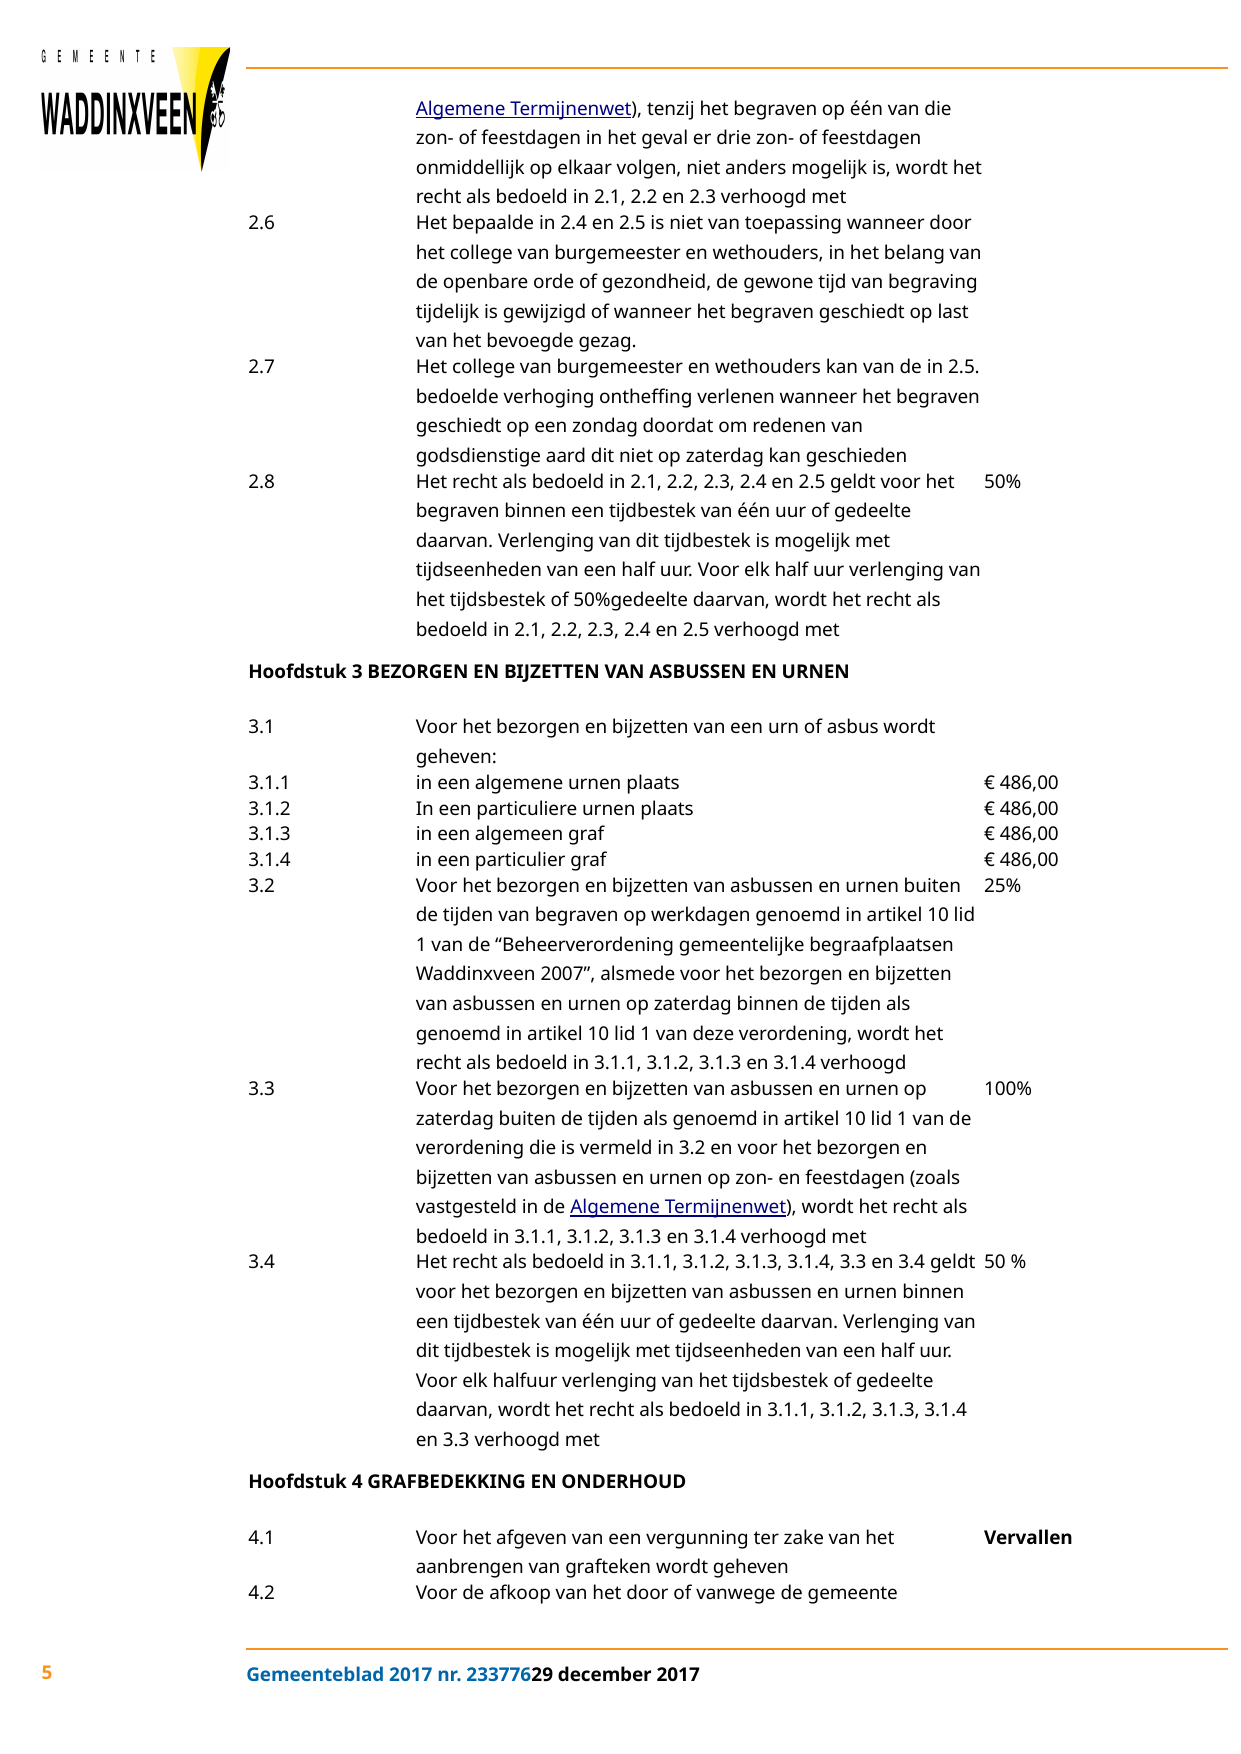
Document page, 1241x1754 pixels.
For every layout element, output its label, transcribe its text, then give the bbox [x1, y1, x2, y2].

table_cell [248, 95, 416, 209]
table_header 4.1 [248, 1524, 416, 1579]
picture [41, 47, 231, 172]
table_cell Het bepaalde in 2.4 en 2.5 is niet van toepassing wanneer door het college van burgemeester en wethouders, in het belang van de openbare orde of gezondheid, de gewone tijd van begraving tijdelijk is gewijzigd of wanneer het begraven geschiedt op last van het bevoegde gezag. [416, 209, 984, 353]
table_header Voor het bezorgen en bijzetten van een urn of asbus wordt geheven: [416, 714, 984, 769]
table_cell 3.1.1 [248, 769, 416, 795]
table_cell 2.7 [248, 353, 416, 468]
table_cell 50% [984, 468, 1152, 641]
table_cell Voor het bezorgen en bijzetten van asbussen en urnen buiten de tijden van begraven op werkdagen genoemd in artikel 10 lid 1 van de “Beheerverordening gemeentelijke begraafplaatsen Waddinxveen 2007”, alsmede voor het bezorgen en bijzetten van asbussen en urnen op zaterdag binnen de tijden als genoemd in artikel 10 lid 1 van deze verordening, wordt het recht als bedoeld in 3.1.1, 3.1.2, 3.1.3 en 3.1.4 verhoogd [416, 872, 984, 1075]
table_header Voor het afgeven van een vergunning ter zake van het aanbrengen van grafteken wordt geheven [416, 1524, 984, 1579]
table_cell € 486,00 [984, 820, 1152, 846]
table_cell 3.1.3 [248, 820, 416, 846]
table_cell 4.2 [248, 1580, 416, 1605]
text Hoofdstuk 3 BEZORGEN EN BIJZETTEN VAN ASBUSSEN EN URNEN [248, 658, 1152, 684]
table_cell € 486,00 [984, 769, 1152, 795]
text Hoofdstuk 4 GRAFBEDEKKING EN ONDERHOUD [248, 1469, 1152, 1494]
table_cell 3.3 [248, 1075, 416, 1249]
table_cell 2.8 [248, 468, 416, 641]
table_cell [984, 209, 1152, 353]
table_cell Voor het bezorgen en bijzetten van asbussen en urnen op zaterdag buiten de tijden als genoemd in artikel 10 lid 1 van de verordening die is vermeld in 3.2 en voor het bezorgen en bijzetten van asbussen en urnen op zon- en feestdagen (zoals vastgesteld in de Algemene Termijnenwet), wordt het recht als bedoeld in 3.1.1, 3.1.2, 3.1.3 en 3.1.4 verhoogd met [416, 1075, 984, 1249]
table_cell 3.2 [248, 872, 416, 1075]
table_cell 100% [984, 1075, 1152, 1249]
table_cell Het recht als bedoeld in 2.1, 2.2, 2.3, 2.4 en 2.5 geldt voor het begraven binnen een tijdbestek van één uur of gedeelte daarvan. Verlenging van dit tijdbestek is mogelijk met tijdseenheden van een half uur. Voor elk half uur verlenging van het tijdsbestek of 50%gedeelte daarvan, wordt het recht als bedoeld in 2.1, 2.2, 2.3, 2.4 en 2.5 verhoogd met [416, 468, 984, 641]
table_cell € 486,00 [984, 795, 1152, 820]
table_cell [984, 353, 1152, 468]
table_cell 3.1.4 [248, 846, 416, 872]
table_cell 2.6 [248, 209, 416, 353]
table_cell 25% [984, 872, 1152, 1075]
table_cell 3.4 [248, 1249, 416, 1452]
table_cell in een algemene urnen plaats [416, 769, 984, 795]
table_cell in een particulier graf [416, 846, 984, 872]
table_header [984, 714, 1152, 769]
table_cell Het college van burgemeester en wethouders kan van de in 2.5. bedoelde verhoging ontheffing verlenen wanneer het begraven geschiedt op een zondag doordat om redenen van godsdienstige aard dit niet op zaterdag kan geschieden [416, 353, 984, 468]
table_cell 50 % [984, 1249, 1152, 1452]
table_cell Algemene Termijnenwet), tenzij het begraven op één van die zon- of feestdagen in het geval er drie zon- of feestdagen onmiddellijk op elkaar volgen, niet anders mogelijk is, wordt het recht als bedoeld in 2.1, 2.2 en 2.3 verhoogd met [416, 95, 984, 209]
table_cell 3.1.2 [248, 795, 416, 820]
table_cell € 486,00 [984, 846, 1152, 872]
table_header Vervallen [984, 1524, 1152, 1579]
table_cell In een particuliere urnen plaats [416, 795, 984, 820]
table_cell in een algemeen graf [416, 820, 984, 846]
table_cell Het recht als bedoeld in 3.1.1, 3.1.2, 3.1.3, 3.1.4, 3.3 en 3.4 geldt voor het bezorgen en bijzetten van asbussen en urnen binnen een tijdbestek van één uur of gedeelte daarvan. Verlenging van dit tijdbestek is mogelijk met tijdseenheden van een half uur. Voor elk halfuur verlenging van het tijdsbestek of gedeelte daarvan, wordt het recht als bedoeld in 3.1.1, 3.1.2, 3.1.3, 3.1.4 en 3.3 verhoogd met [416, 1249, 984, 1452]
table_cell [984, 95, 1152, 209]
table_cell [984, 1580, 1152, 1605]
table_header 3.1 [248, 714, 416, 769]
table_cell Voor de afkoop van het door of vanwege de gemeente [416, 1580, 984, 1605]
